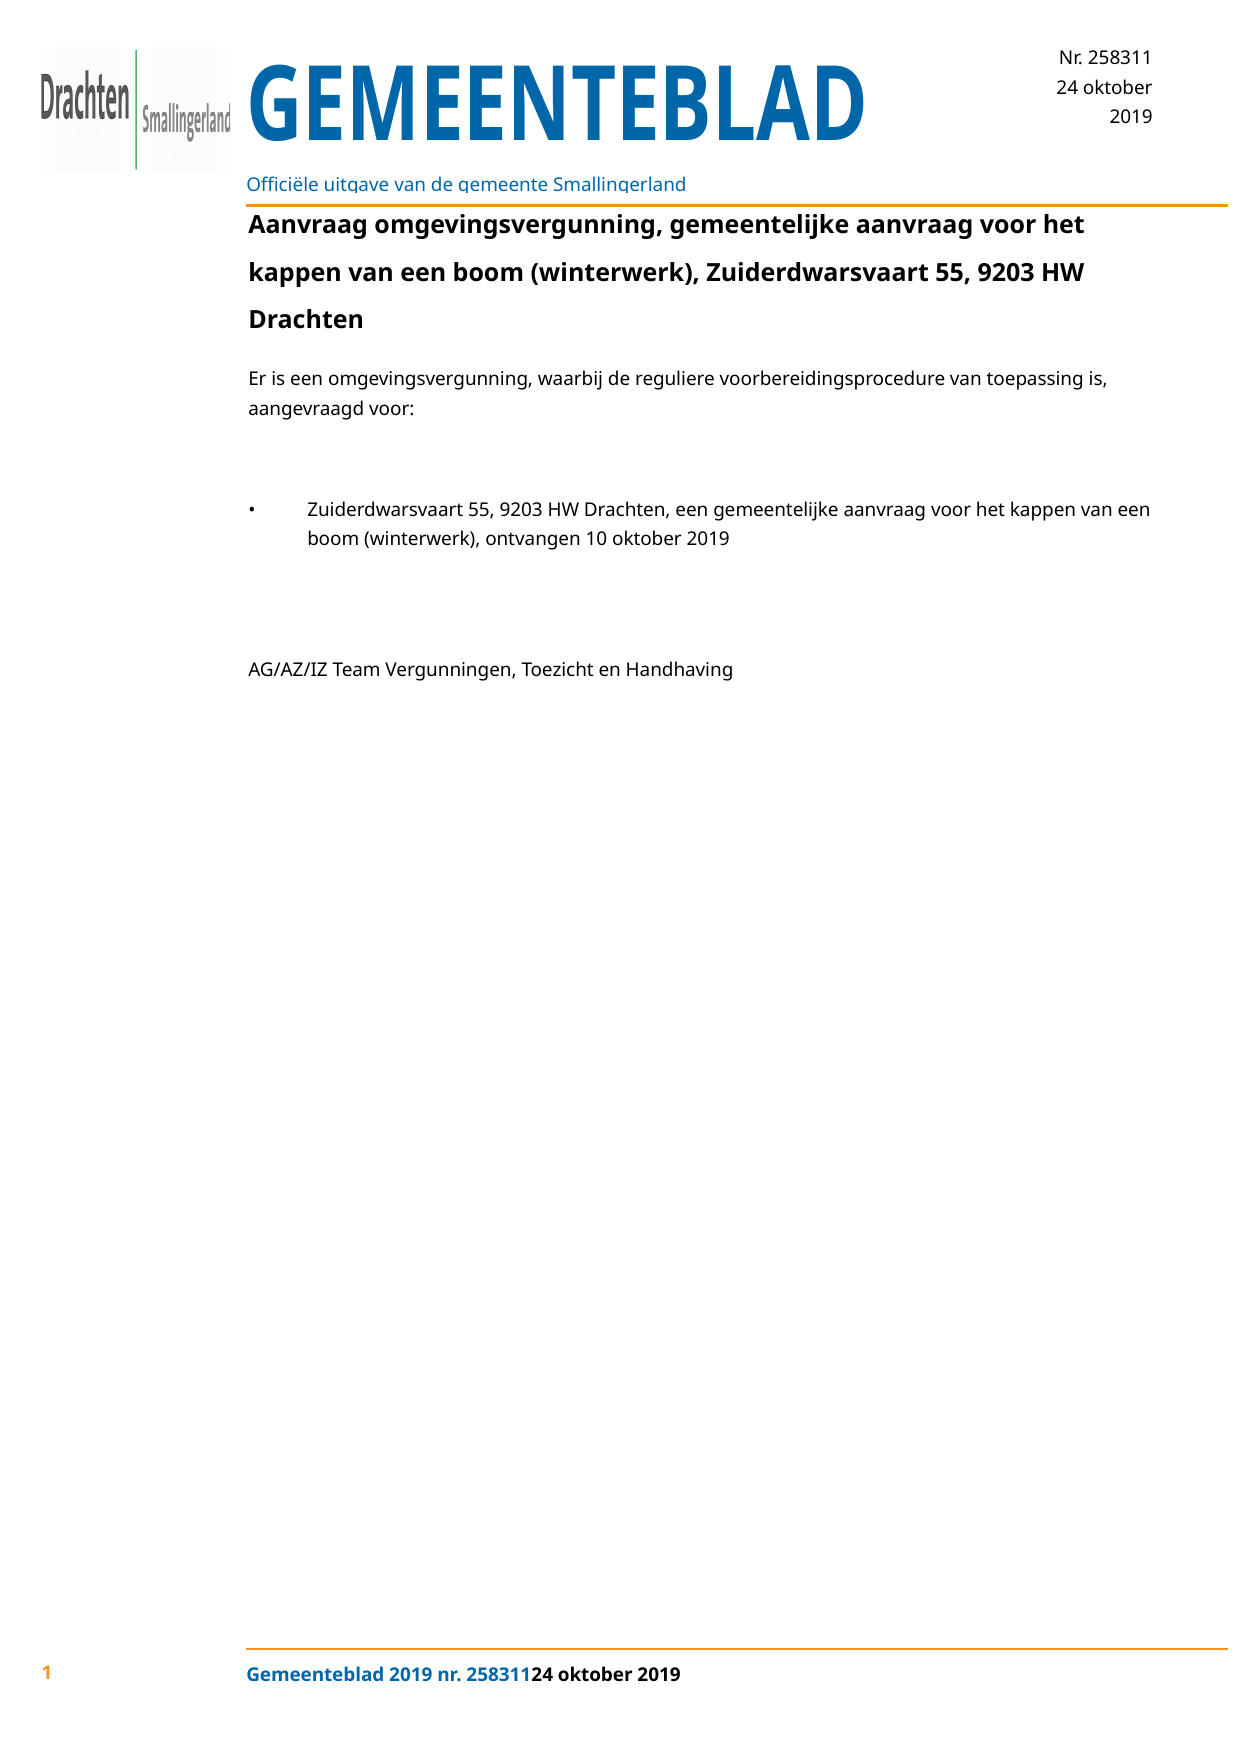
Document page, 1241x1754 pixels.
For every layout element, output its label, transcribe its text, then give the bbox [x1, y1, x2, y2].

text Aanvraag omgevingsvergunning, gemeentelijke aanvraag voor het kappen van een boom (winterwerk), Zuiderdwarsvaart 55, 9203 HW Drachten [248, 207, 1152, 336]
text Er is een omgevingsvergunning, waarbij de reguliere voorbereidingsprocedure van toepassing is, aangevraagd voor: [248, 366, 1152, 421]
text AG/AZ/IZ Team Vergunningen, Toezicht en Handhaving [248, 656, 1152, 682]
list Zuiderdwarsvaart 55, 9203 HW Drachten, een gemeentelijke aanvraag voor het kappen van een boom (winterwerk), ontvangen 10 oktober 2019 [248, 496, 1152, 551]
picture [41, 47, 231, 172]
